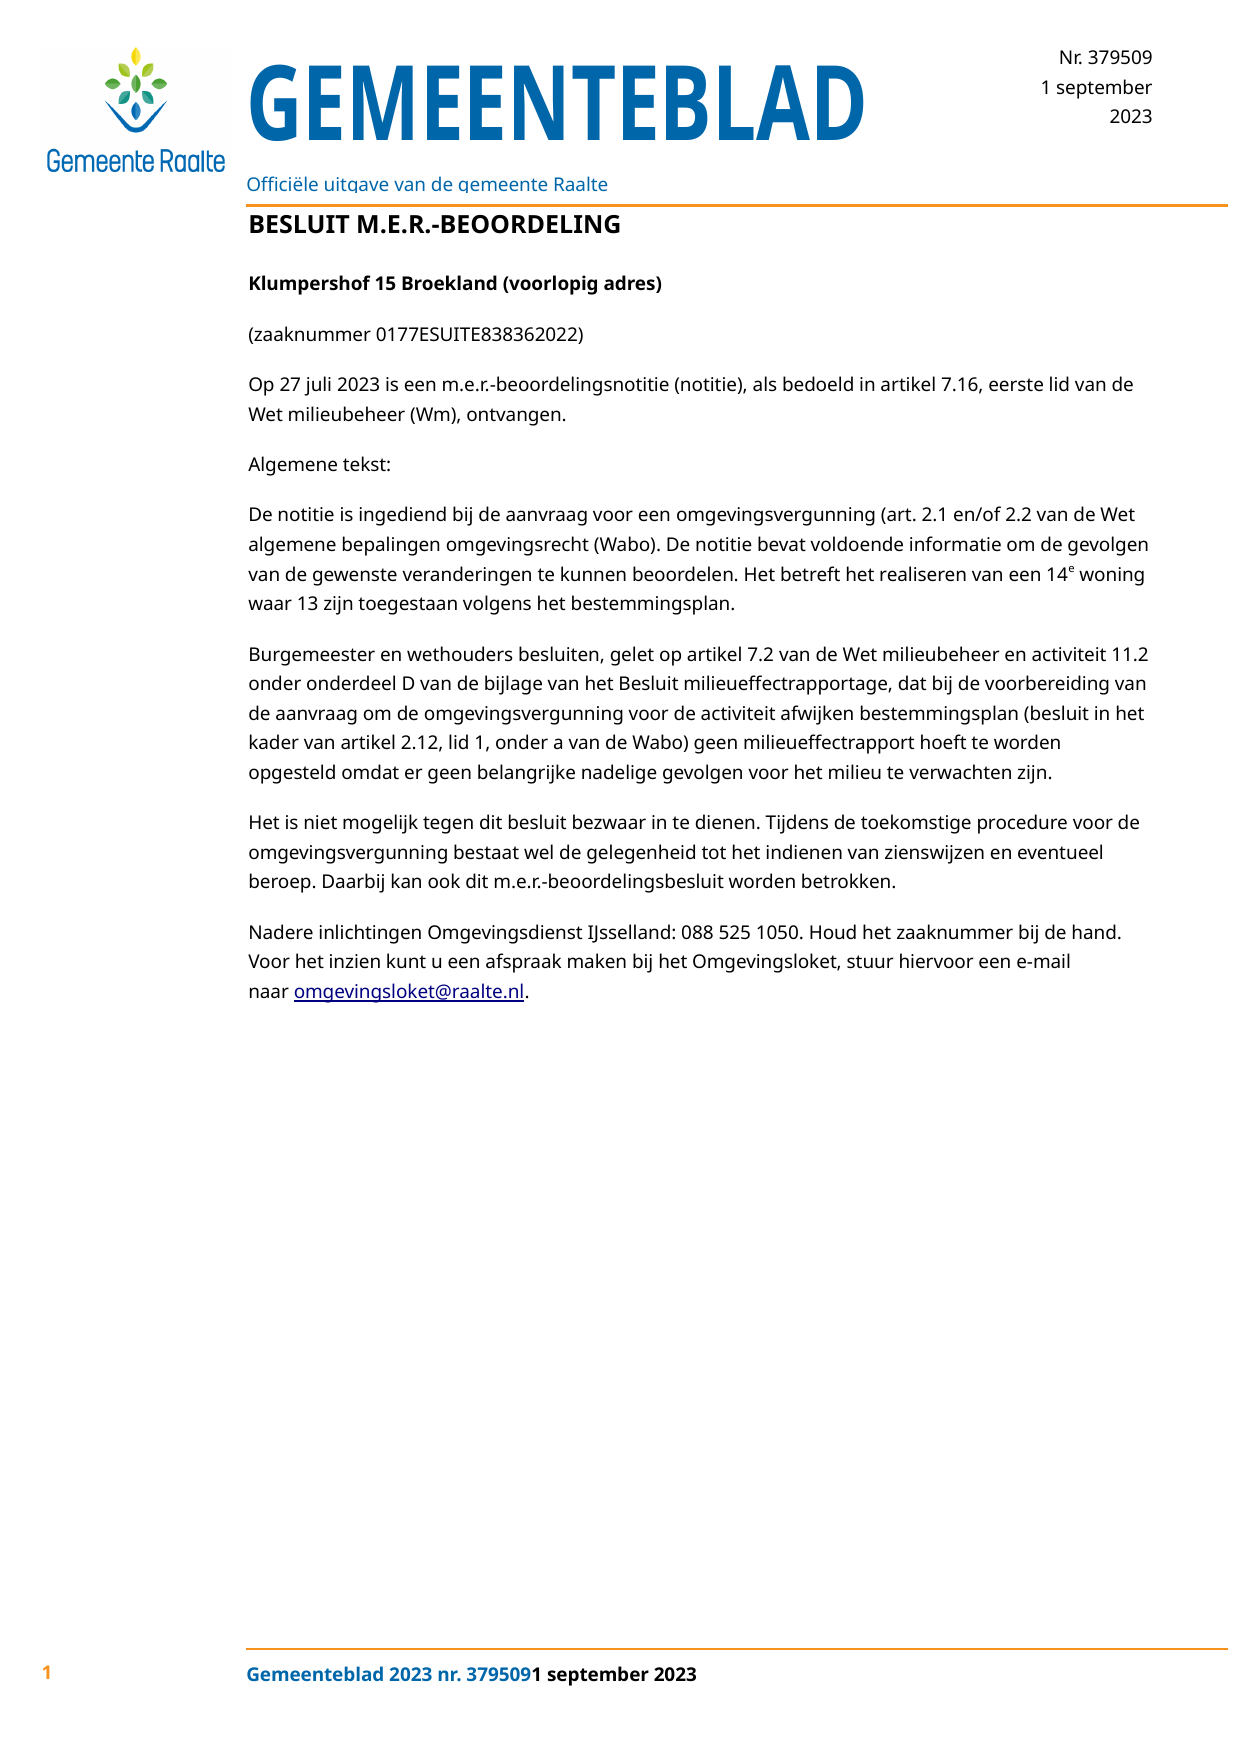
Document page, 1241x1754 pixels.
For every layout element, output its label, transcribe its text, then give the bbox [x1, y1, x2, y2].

text Het is niet mogelijk tegen dit besluit bezwaar in te dienen. Tijdens de toekomstige procedure voor de omgevingsvergunning bestaat wel de gelegenheid tot het indienen van zienswijzen en eventueel beroep. Daarbij kan ook dit m.e.r.-beoordelingsbesluit worden betrokken. [248, 809, 1152, 894]
text Nadere inlichtingen Omgevingsdienst IJsselland: 088 525 1050. Houd het zaaknummer bij de hand. Voor het inzien kunt u een afspraak maken bij het Omgevingsloket, stuur hiervoor een e-mail naar omgevingsloket@raalte.nl. [248, 919, 1152, 1004]
text Op 27 juli 2023 is een m.e.r.-beoordelingsnotitie (notitie), als bedoeld in artikel 7.16, eerste lid van de Wet milieubeheer (Wm), ontvangen. [248, 371, 1152, 426]
text Algemene tekst: [248, 451, 1152, 477]
text Klumpershof 15 Broekland (voorlopig adres) [248, 270, 1152, 296]
text BESLUIT M.E.R.-BEOORDELING [248, 207, 1152, 241]
text De notitie is ingediend bij de aanvraag voor een omgevingsvergunning (art. 2.1 en/of 2.2 van de Wet algemene bepalingen omgevingsrecht (Wabo). De notitie bevat voldoende informatie om de gevolgen van de gewenste veranderingen te kunnen beoordelen. Het betreft het realiseren van een 14e woning waar 13 zijn toegestaan volgens het bestemmingsplan. [248, 502, 1152, 616]
text Burgemeester en wethouders besluiten, gelet op artikel 7.2 van de Wet milieubeheer en activiteit 11.2 onder onderdeel D van de bijlage van het Besluit milieueffectrapportage, dat bij de voorbereiding van de aanvraag om de omgevingsvergunning voor de activiteit afwijken bestemmingsplan (besluit in het kader van artikel 2.12, lid 1, onder a van de Wabo) geen milieueffectrapport hoeft te worden opgesteld omdat er geen belangrijke nadelige gevolgen voor het milieu te verwachten zijn. [248, 641, 1152, 785]
text (zaaknummer 0177ESUITE838362022) [248, 321, 1152, 346]
picture [41, 47, 231, 172]
